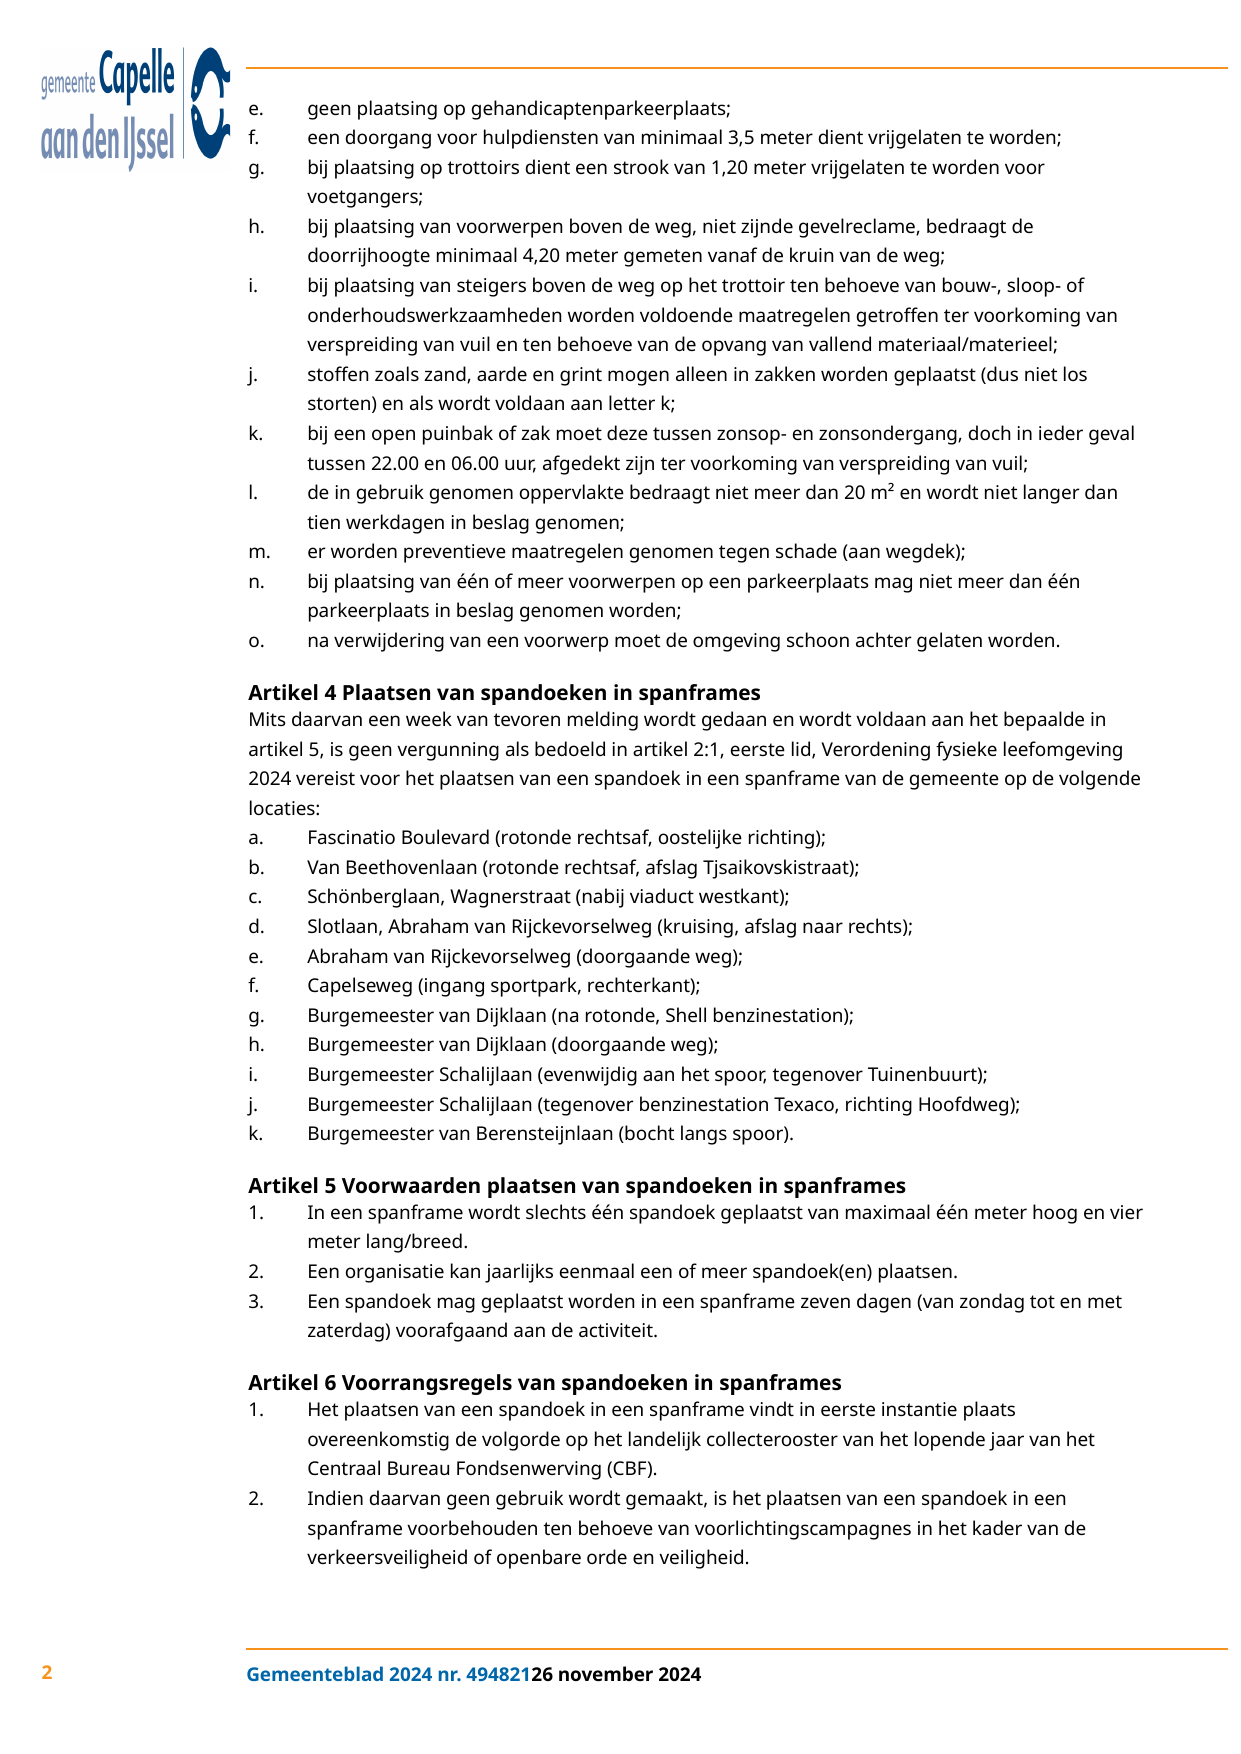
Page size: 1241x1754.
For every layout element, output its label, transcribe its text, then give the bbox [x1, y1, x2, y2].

list geen plaatsing op gehandicaptenparkeerplaats; [248, 95, 1152, 121]
list Een organisatie kan jaarlijks eenmaal een of meer spandoek(en) plaatsen. [248, 1258, 1152, 1284]
list Van Beethovenlaan (rotonde rechtsaf, afslag Tjsaikovskistraat); [248, 854, 1152, 880]
list er worden preventieve maatregelen genomen tegen schade (aan wegdek); [248, 538, 1152, 564]
list Abraham van Rijckevorselweg (doorgaande weg); [248, 943, 1152, 968]
picture [41, 47, 231, 172]
list bij plaatsing van voorwerpen boven de weg, niet zijnde gevelreclame, bedraagt de doorrijhoogte minimaal 4,20 meter gemeten vanaf de kruin van de weg; [248, 213, 1152, 268]
list Het plaatsen van een spandoek in een spanframe vindt in eerste instantie plaats overeenkomstig de volgorde op het landelijk collecterooster van het lopende jaar van het Centraal Bureau Fondsenwerving (CBF). [248, 1396, 1152, 1481]
text Artikel 6 Voorrangsregels van spandoeken in spanframes [248, 1368, 1152, 1396]
text Artikel 5 Voorwaarden plaatsen van spandoeken in spanframes [248, 1171, 1152, 1199]
text Artikel 4 Plaatsen van spandoeken in spanframes [248, 678, 1152, 706]
list stoffen zoals zand, aarde en grint mogen alleen in zakken worden geplaatst (dus niet los storten) en als wordt voldaan aan letter k; [248, 361, 1152, 416]
list bij een open puinbak of zak moet deze tussen zonsop- en zonsondergang, doch in ieder geval tussen 22.00 en 06.00 uur, afgedekt zijn ter voorkoming van verspreiding van vuil; [248, 420, 1152, 476]
list Burgemeester van Dijklaan (na rotonde, Shell benzinestation); [248, 1002, 1152, 1028]
list Een spandoek mag geplaatst worden in een spanframe zeven dagen (van zondag tot en met zaterdag) voorafgaand aan de activiteit. [248, 1288, 1152, 1343]
list Burgemeester van Dijklaan (doorgaande weg); [248, 1032, 1152, 1057]
list In een spanframe wordt slechts één spandoek geplaatst van maximaal één meter hoog en vier meter lang/breed. [248, 1199, 1152, 1254]
list Fascinatio Boulevard (rotonde rechtsaf, oostelijke richting); [248, 824, 1152, 850]
list Burgemeester Schalijlaan (tegenover benzinestation Texaco, richting Hoofdweg); [248, 1091, 1152, 1116]
list bij plaatsing van steigers boven de weg op het trottoir ten behoeve van bouw-, sloop- of onderhoudswerkzaamheden worden voldoende maatregelen getroffen ter voorkoming van verspreiding van vuil en ten behoeve van de opvang van vallend materiaal/materieel; [248, 272, 1152, 357]
list Schönberglaan, Wagnerstraat (nabij viaduct westkant); [248, 884, 1152, 909]
list Burgemeester Schalijlaan (evenwijdig aan het spoor, tegenover Tuinenbuurt); [248, 1061, 1152, 1087]
list bij plaatsing van één of meer voorwerpen op een parkeerplaats mag niet meer dan één parkeerplaats in beslag genomen worden; [248, 568, 1152, 623]
list de in gebruik genomen oppervlakte bedraagt niet meer dan 20 m² en wordt niet langer dan tien werkdagen in beslag genomen; [248, 479, 1152, 535]
list Capelseweg (ingang sportpark, rechterkant); [248, 972, 1152, 998]
list Burgemeester van Berensteijnlaan (bocht langs spoor). [248, 1120, 1152, 1146]
list een doorgang voor hulpdiensten van minimaal 3,5 meter dient vrijgelaten te worden; [248, 124, 1152, 150]
list Indien daarvan geen gebruik wordt gemaakt, is het plaatsen van een spandoek in een spanframe voorbehouden ten behoeve van voorlichtingscampagnes in het kader van de verkeersveiligheid of openbare orde en veiligheid. [248, 1485, 1152, 1570]
list Slotlaan, Abraham van Rijckevorselweg (kruising, afslag naar rechts); [248, 913, 1152, 939]
text Mits daarvan een week van tevoren melding wordt gedaan en wordt voldaan aan het bepaalde in artikel 5, is geen vergunning als bedoeld in artikel 2:1, eerste lid, Verordening fysieke leefomgeving 2024 vereist voor het plaatsen van een spandoek in een spanframe van de gemeente op de volgende locaties: [248, 706, 1152, 821]
list na verwijdering van een voorwerp moet de omgeving schoon achter gelaten worden. [248, 627, 1152, 653]
list bij plaatsing op trottoirs dient een strook van 1,20 meter vrijgelaten te worden voor voetgangers; [248, 154, 1152, 209]
